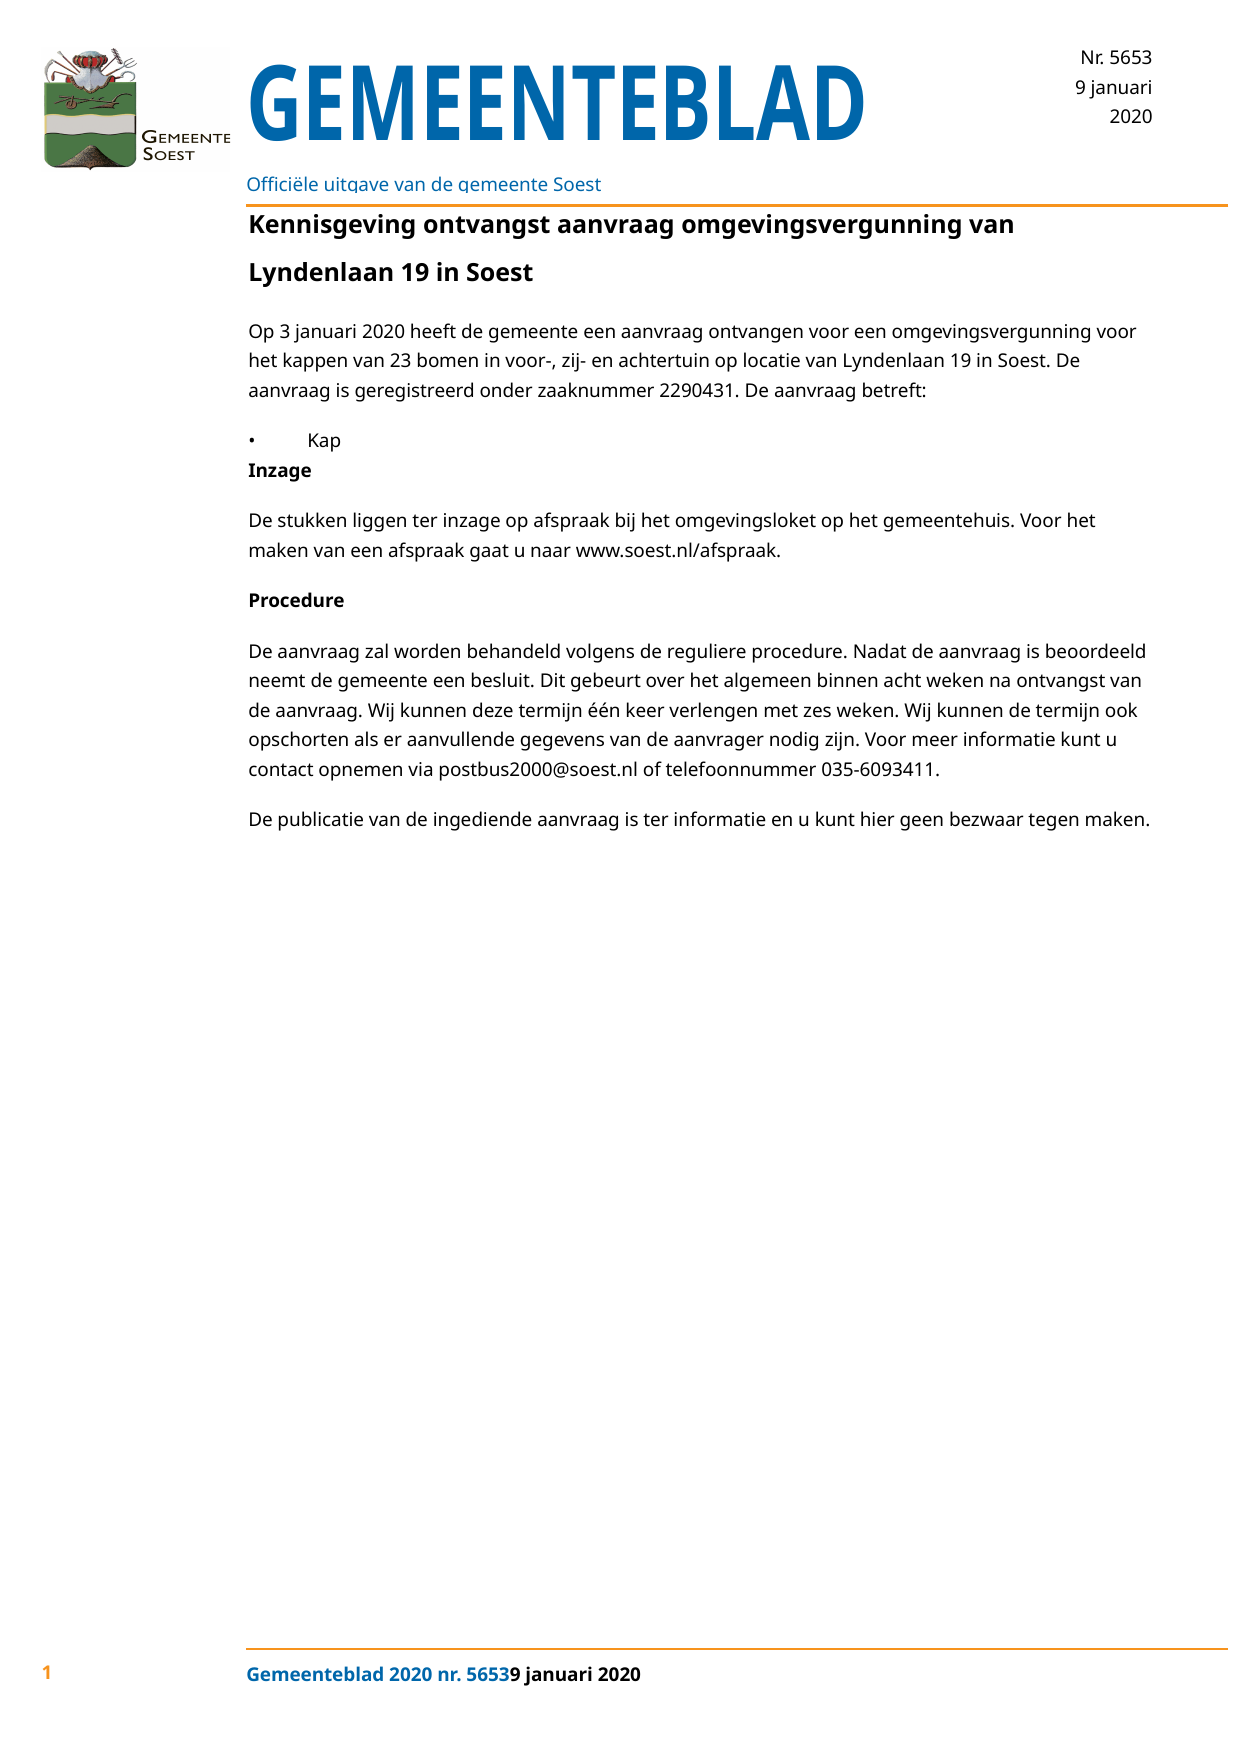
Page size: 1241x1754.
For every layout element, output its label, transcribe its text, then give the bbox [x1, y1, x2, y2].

picture [41, 47, 231, 172]
text Procedure [248, 587, 1152, 613]
text De aanvraag zal worden behandeld volgens de reguliere procedure. Nadat de aanvraag is beoordeeld neemt de gemeente een besluit. Dit gebeurt over het algemeen binnen acht weken na ontvangst van de aanvraag. Wij kunnen deze termijn één keer verlengen met zes weken. Wij kunnen de termijn ook opschorten als er aanvullende gegevens van de aanvrager nodig zijn. Voor meer informatie kunt u contact opnemen via postbus2000@soest.nl of telefoonnummer 035-6093411. [248, 638, 1152, 782]
list Kap [248, 427, 1152, 453]
text Op 3 januari 2020 heeft de gemeente een aanvraag ontvangen voor een omgevingsvergunning voor het kappen van 23 bomen in voor-, zij- en achtertuin op locatie van Lyndenlaan 19 in Soest. De aanvraag is geregistreerd onder zaaknummer 2290431. De aanvraag betreft: [248, 318, 1152, 403]
text Inzage [248, 457, 1152, 483]
text De publicatie van de ingediende aanvraag is ter informatie en u kunt hier geen bezwaar tegen maken. [248, 807, 1152, 832]
text Kennisgeving ontvangst aanvraag omgevingsvergunning van Lyndenlaan 19 in Soest [248, 207, 1152, 288]
text De stukken liggen ter inzage op afspraak bij het omgevingsloket op het gemeentehuis. Voor het maken van een afspraak gaat u naar www.soest.nl/afspraak. [248, 507, 1152, 563]
